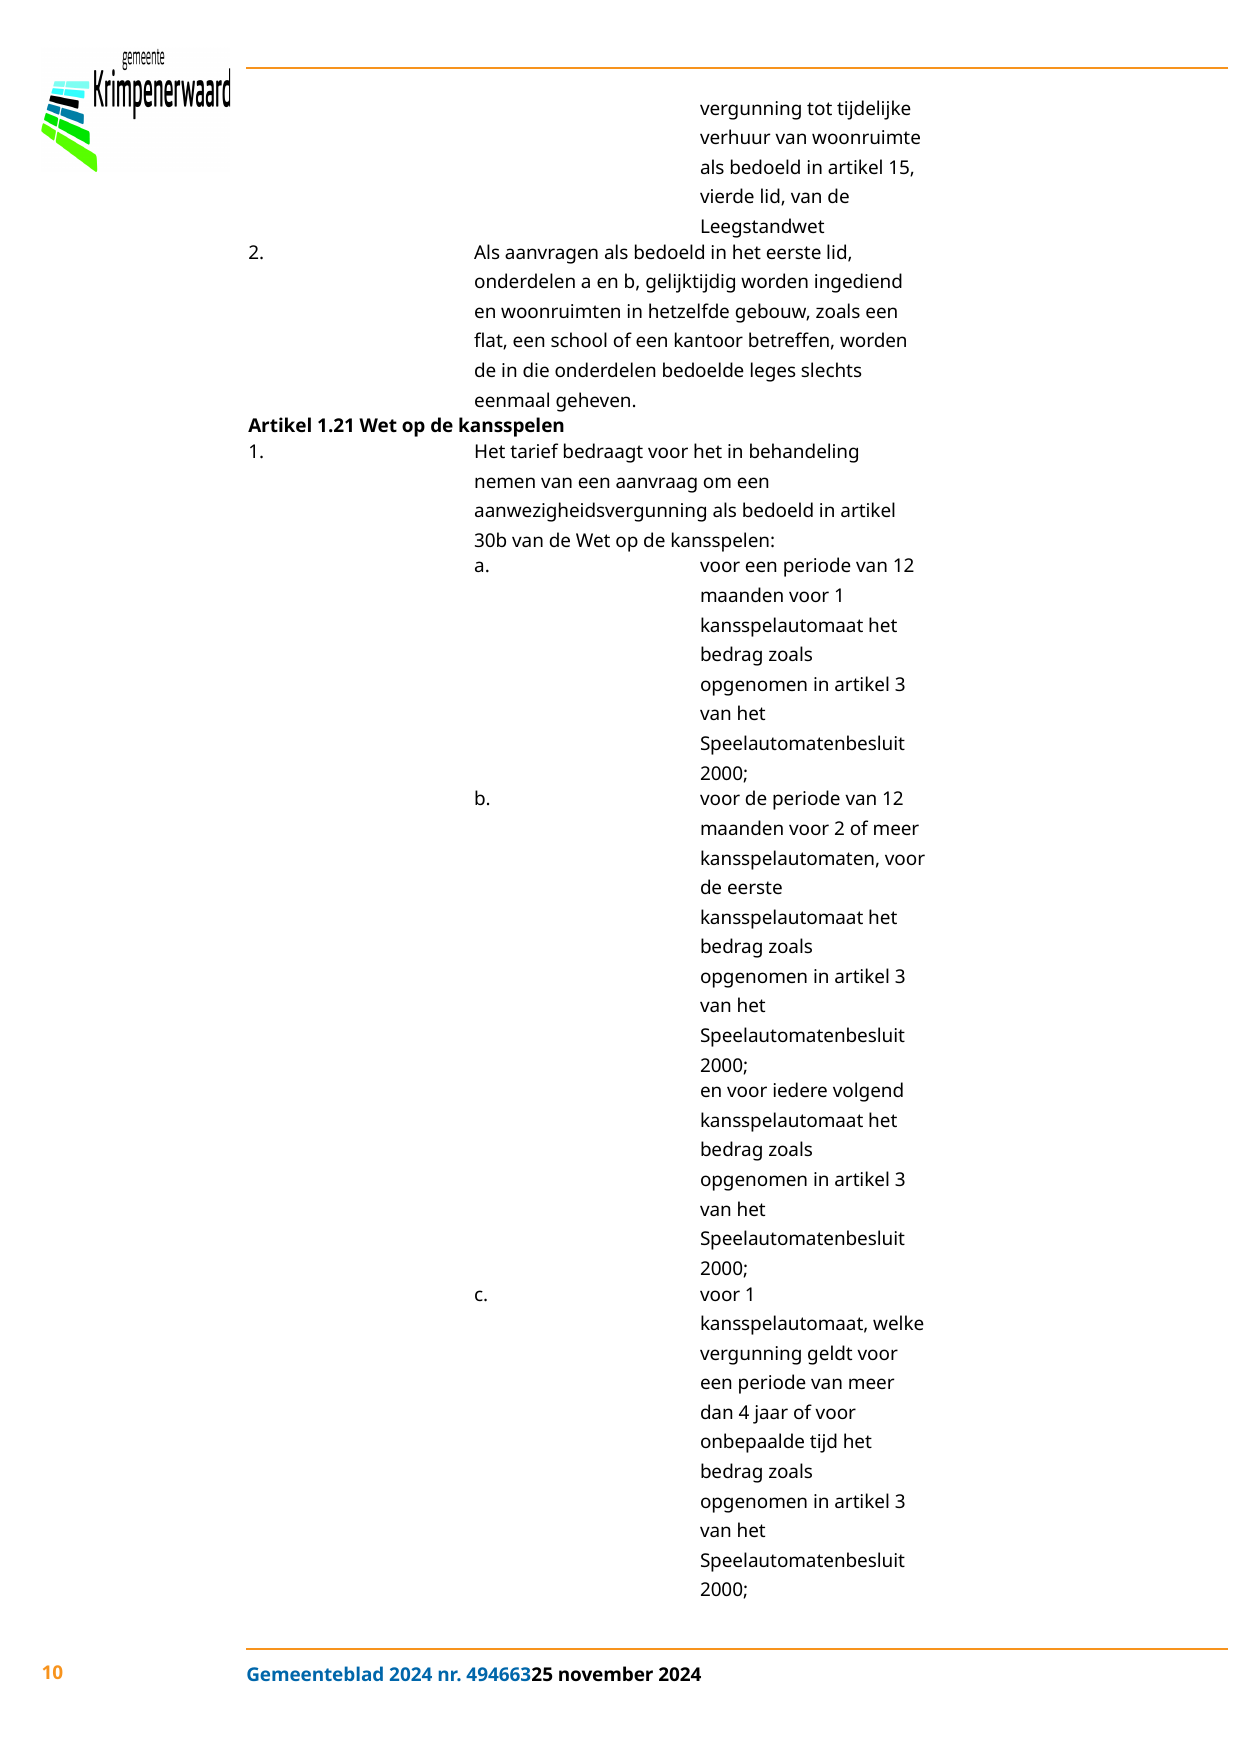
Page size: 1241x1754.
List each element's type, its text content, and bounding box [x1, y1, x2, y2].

table_cell 1. [248, 438, 474, 553]
table_cell [248, 786, 474, 1281]
table_cell [926, 1078, 1152, 1281]
picture [41, 47, 231, 172]
table_cell [474, 95, 700, 239]
table_cell [248, 1281, 474, 1602]
table_cell Als aanvragen als bedoeld in het eerste lid, onderdelen a en b, gelijktijdig worden ingediend en woonruimten in hetzelfde gebouw, zoals een flat, een school of een kantoor betreffen, worden de in die onderdelen bedoelde leges slechts eenmaal geheven. [474, 239, 926, 412]
table_cell [926, 438, 1152, 553]
table_cell [248, 553, 474, 786]
table_cell voor 1 kansspelautomaat, welke vergunning geldt voor een periode van meer dan 4 jaar of voor onbepaalde tijd het bedrag zoals opgenomen in artikel 3 van het Speelautomatenbesluit 2000; [700, 1281, 926, 1602]
table_cell 2. [248, 239, 474, 412]
table_cell en voor iedere volgend kansspelautomaat het bedrag zoals opgenomen in artikel 3 van het Speelautomatenbesluit 2000; [700, 1078, 926, 1281]
table_cell [474, 1078, 700, 1281]
table_cell [926, 95, 1152, 239]
table_cell [926, 1281, 1152, 1602]
table_cell [926, 786, 1152, 1077]
table_cell voor de periode van 12 maanden voor 2 of meer kansspelautomaten, voor de eerste kansspelautomaat het bedrag zoals opgenomen in artikel 3 van het Speelautomatenbesluit 2000; [700, 786, 926, 1077]
table_cell [926, 413, 1152, 438]
table_cell Artikel 1.21 Wet op de kansspelen [248, 413, 926, 438]
table_cell b. [474, 786, 700, 1077]
table_cell vergunning tot tijdelijke verhuur van woonruimte als bedoeld in artikel 15, vierde lid, van de Leegstandwet [700, 95, 926, 239]
table_cell Het tarief bedraagt voor het in behandeling nemen van een aanvraag om een aanwezigheidsvergunning als bedoeld in artikel 30b van de Wet op de kansspelen: [474, 438, 926, 553]
table_cell a. [474, 553, 700, 786]
table_cell [926, 553, 1152, 786]
table_cell c. [474, 1281, 700, 1602]
table_cell [926, 239, 1152, 412]
table_cell voor een periode van 12 maanden voor 1 kansspelautomaat het bedrag zoals opgenomen in artikel 3 van het Speelautomatenbesluit 2000; [700, 553, 926, 786]
table_cell [248, 95, 474, 239]
